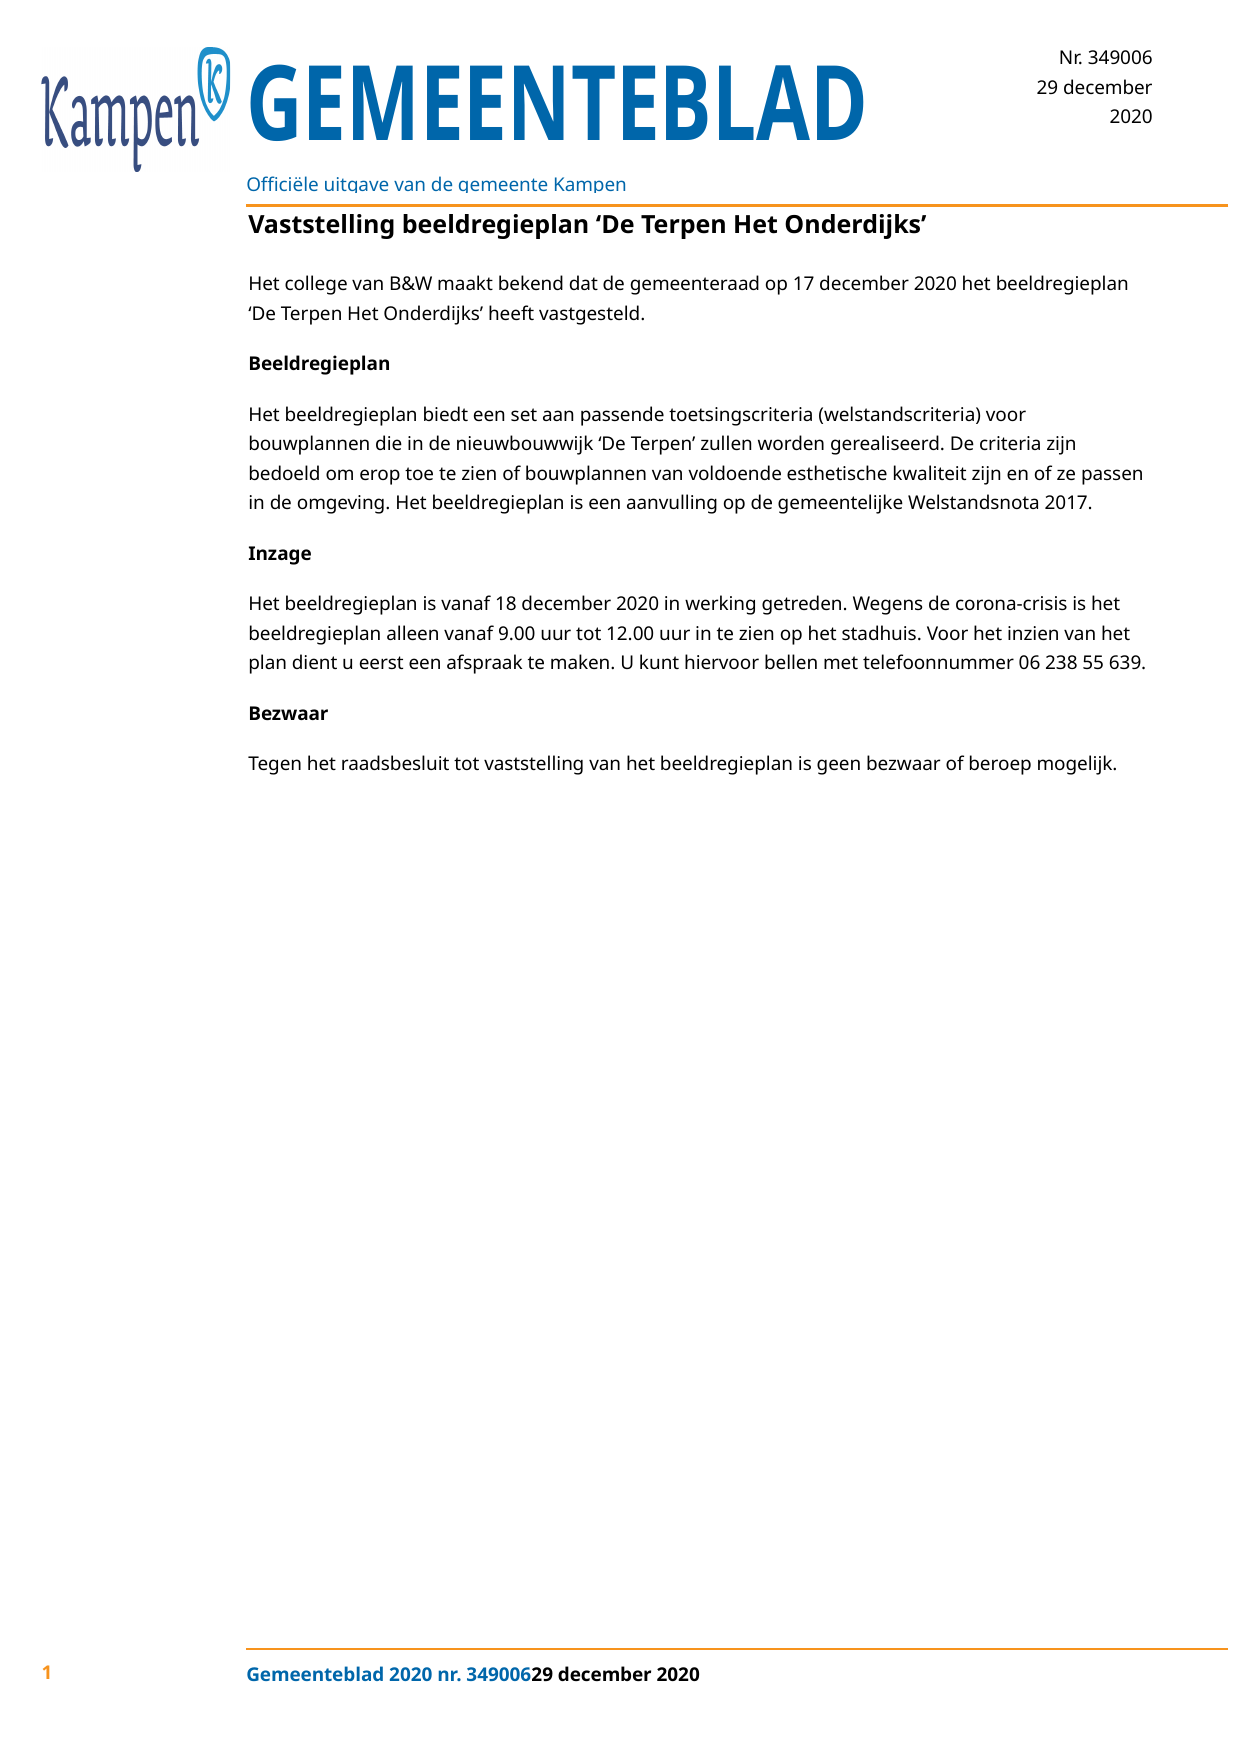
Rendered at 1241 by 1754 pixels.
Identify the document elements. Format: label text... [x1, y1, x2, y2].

text Vaststelling beeldregieplan ‘De Terpen Het Onderdijks’ [248, 207, 1152, 241]
text Beeldregieplan [248, 350, 1152, 376]
text Bezwaar [248, 700, 1152, 726]
text Het college van B&W maakt bekend dat de gemeenteraad op 17 december 2020 het beeldregieplan ‘De Terpen Het Onderdijks’ heeft vastgesteld. [248, 270, 1152, 326]
text Het beeldregieplan is vanaf 18 december 2020 in werking getreden. Wegens de corona-crisis is het beeldregieplan alleen vanaf 9.00 uur tot 12.00 uur in te zien op het stadhuis. Voor het inzien van het plan dient u eerst een afspraak te maken. U kunt hiervoor bellen met telefoonnummer 06 238 55 639. [248, 590, 1152, 675]
text Inzage [248, 540, 1152, 566]
text Het beeldregieplan biedt een set aan passende toetsingscriteria (welstandscriteria) voor bouwplannen die in de nieuwbouwwijk ‘De Terpen’ zullen worden gerealiseerd. De criteria zijn bedoeld om erop toe te zien of bouwplannen van voldoende esthetische kwaliteit zijn en of ze passen in de omgeving. Het beeldregieplan is een aanvulling op de gemeentelijke Welstandsnota 2017. [248, 401, 1152, 515]
picture [41, 47, 231, 172]
text Tegen het raadsbesluit tot vaststelling van het beeldregieplan is geen bezwaar of beroep mogelijk. [248, 750, 1152, 776]
